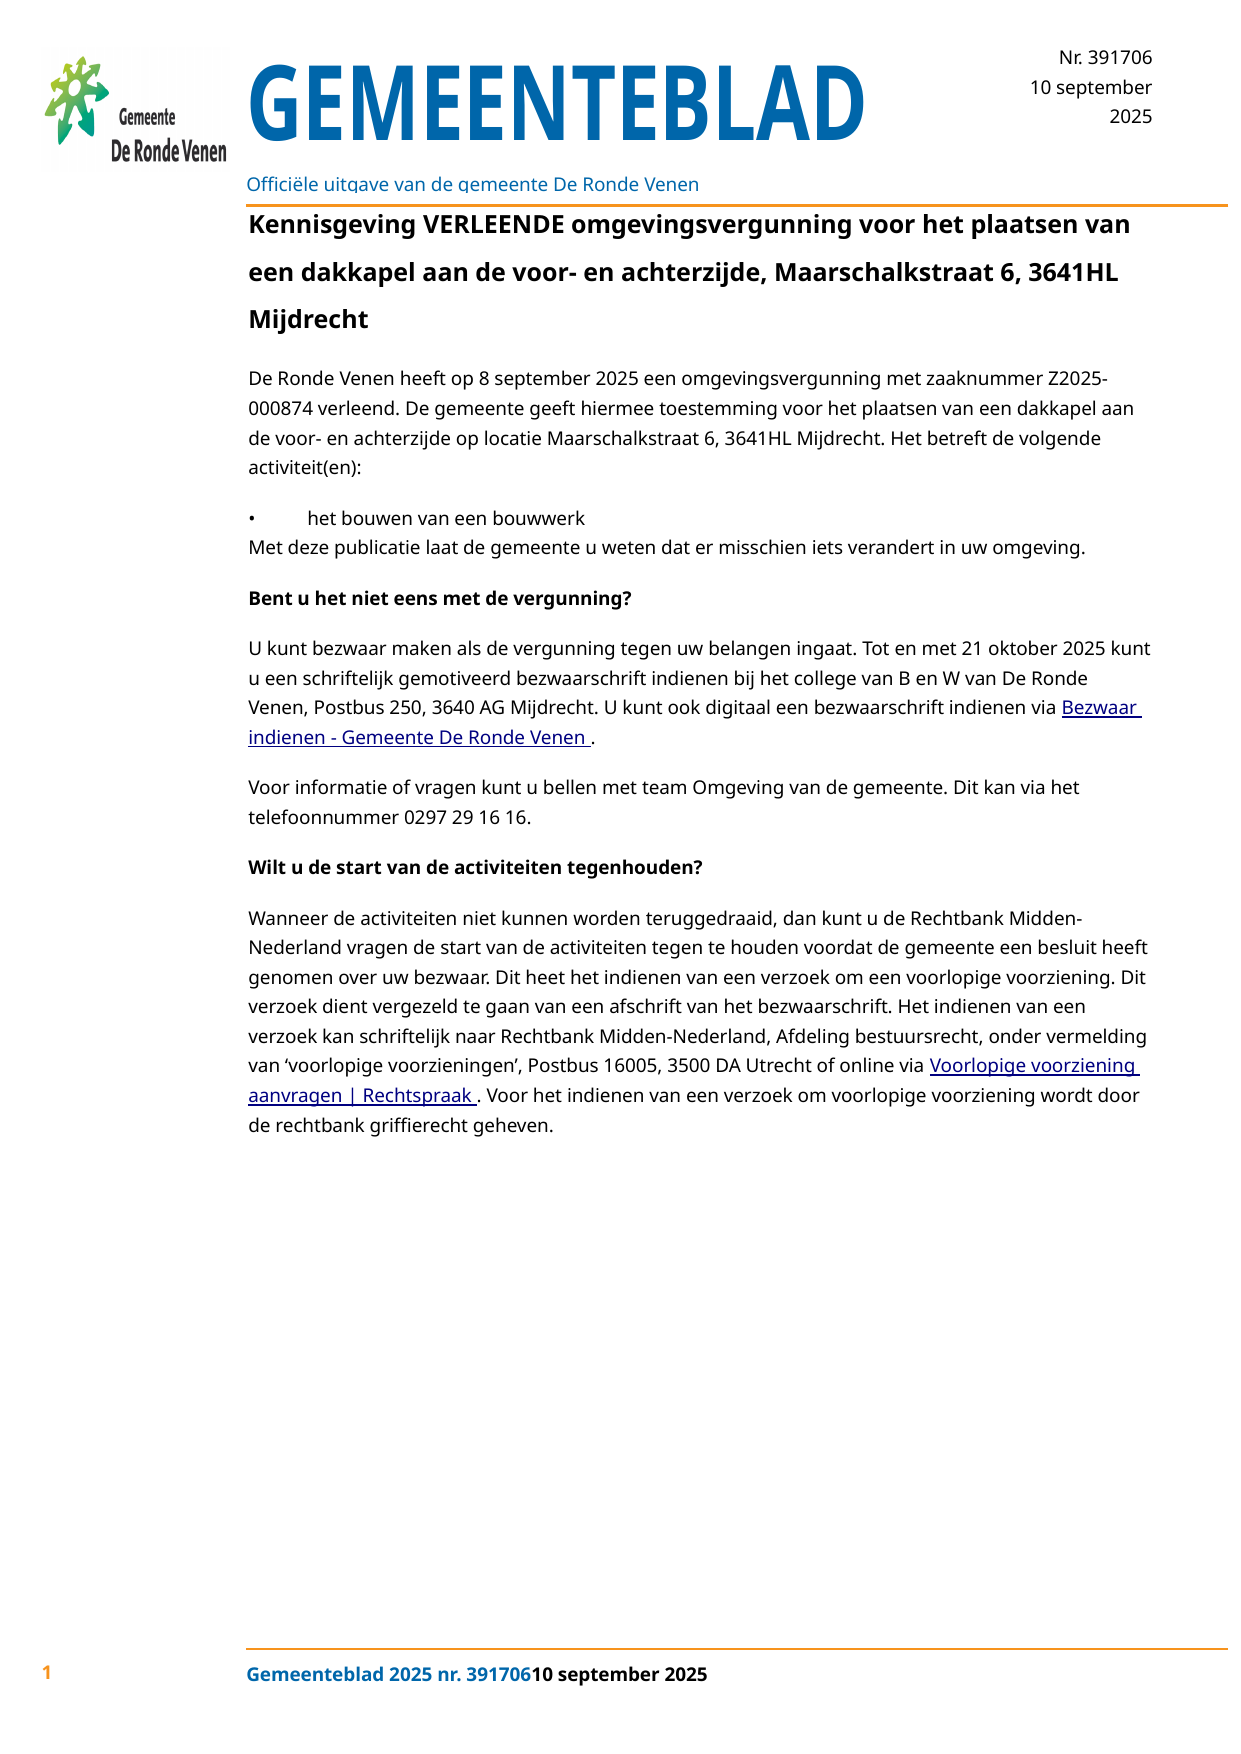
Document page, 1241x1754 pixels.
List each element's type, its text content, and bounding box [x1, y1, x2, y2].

picture [41, 47, 231, 172]
text Bent u het niet eens met de vergunning? [248, 585, 1152, 610]
text Wanneer de activiteiten niet kunnen worden teruggedraaid, dan kunt u de Rechtbank Midden-Nederland vragen de start van de activiteiten tegen te houden voordat de gemeente een besluit heeft genomen over uw bezwaar. Dit heet het indienen van een verzoek om een voorlopige voorziening. Dit verzoek dient vergezeld te gaan van een afschrift van het bezwaarschrift. Het indienen van een verzoek kan schriftelijk naar Rechtbank Midden-Nederland, Afdeling bestuursrecht, onder vermelding van ‘voorlopige voorzieningen’, Postbus 16005, 3500 DA Utrecht of online via Voorlopige voorziening aanvragen | Rechtspraak . Voor het indienen van een verzoek om voorlopige voorziening wordt door de rechtbank griffierecht geheven. [248, 905, 1152, 1137]
text Voor informatie of vragen kunt u bellen met team Omgeving van de gemeente. Dit kan via het telefoonnummer 0297 29 16 16. [248, 774, 1152, 829]
text U kunt bezwaar maken als de vergunning tegen uw belangen ingaat. Tot en met 21 oktober 2025 kunt u een schriftelijk gemotiveerd bezwaarschrift indienen bij het college van B en W van De Ronde Venen, Postbus 250, 3640 AG Mijdrecht. U kunt ook digitaal een bezwaarschrift indienen via Bezwaar indienen - Gemeente De Ronde Venen . [248, 635, 1152, 749]
text Met deze publicatie laat de gemeente u weten dat er misschien iets verandert in uw omgeving. [248, 534, 1152, 560]
text Kennisgeving VERLEENDE omgevingsvergunning voor het plaatsen van een dakkapel aan de voor- en achterzijde, Maarschalkstraat 6, 3641HL Mijdrecht [248, 207, 1152, 336]
text De Ronde Venen heeft op 8 september 2025 een omgevingsvergunning met zaaknummer Z2025-000874 verleend. De gemeente geeft hiermee toestemming voor het plaatsen van een dakkapel aan de voor- en achterzijde op locatie Maarschalkstraat 6, 3641HL Mijdrecht. Het betreft de volgende activiteit(en): [248, 366, 1152, 480]
list het bouwen van een bouwwerk [248, 505, 1152, 530]
text Wilt u de start van de activiteiten tegenhouden? [248, 854, 1152, 880]
